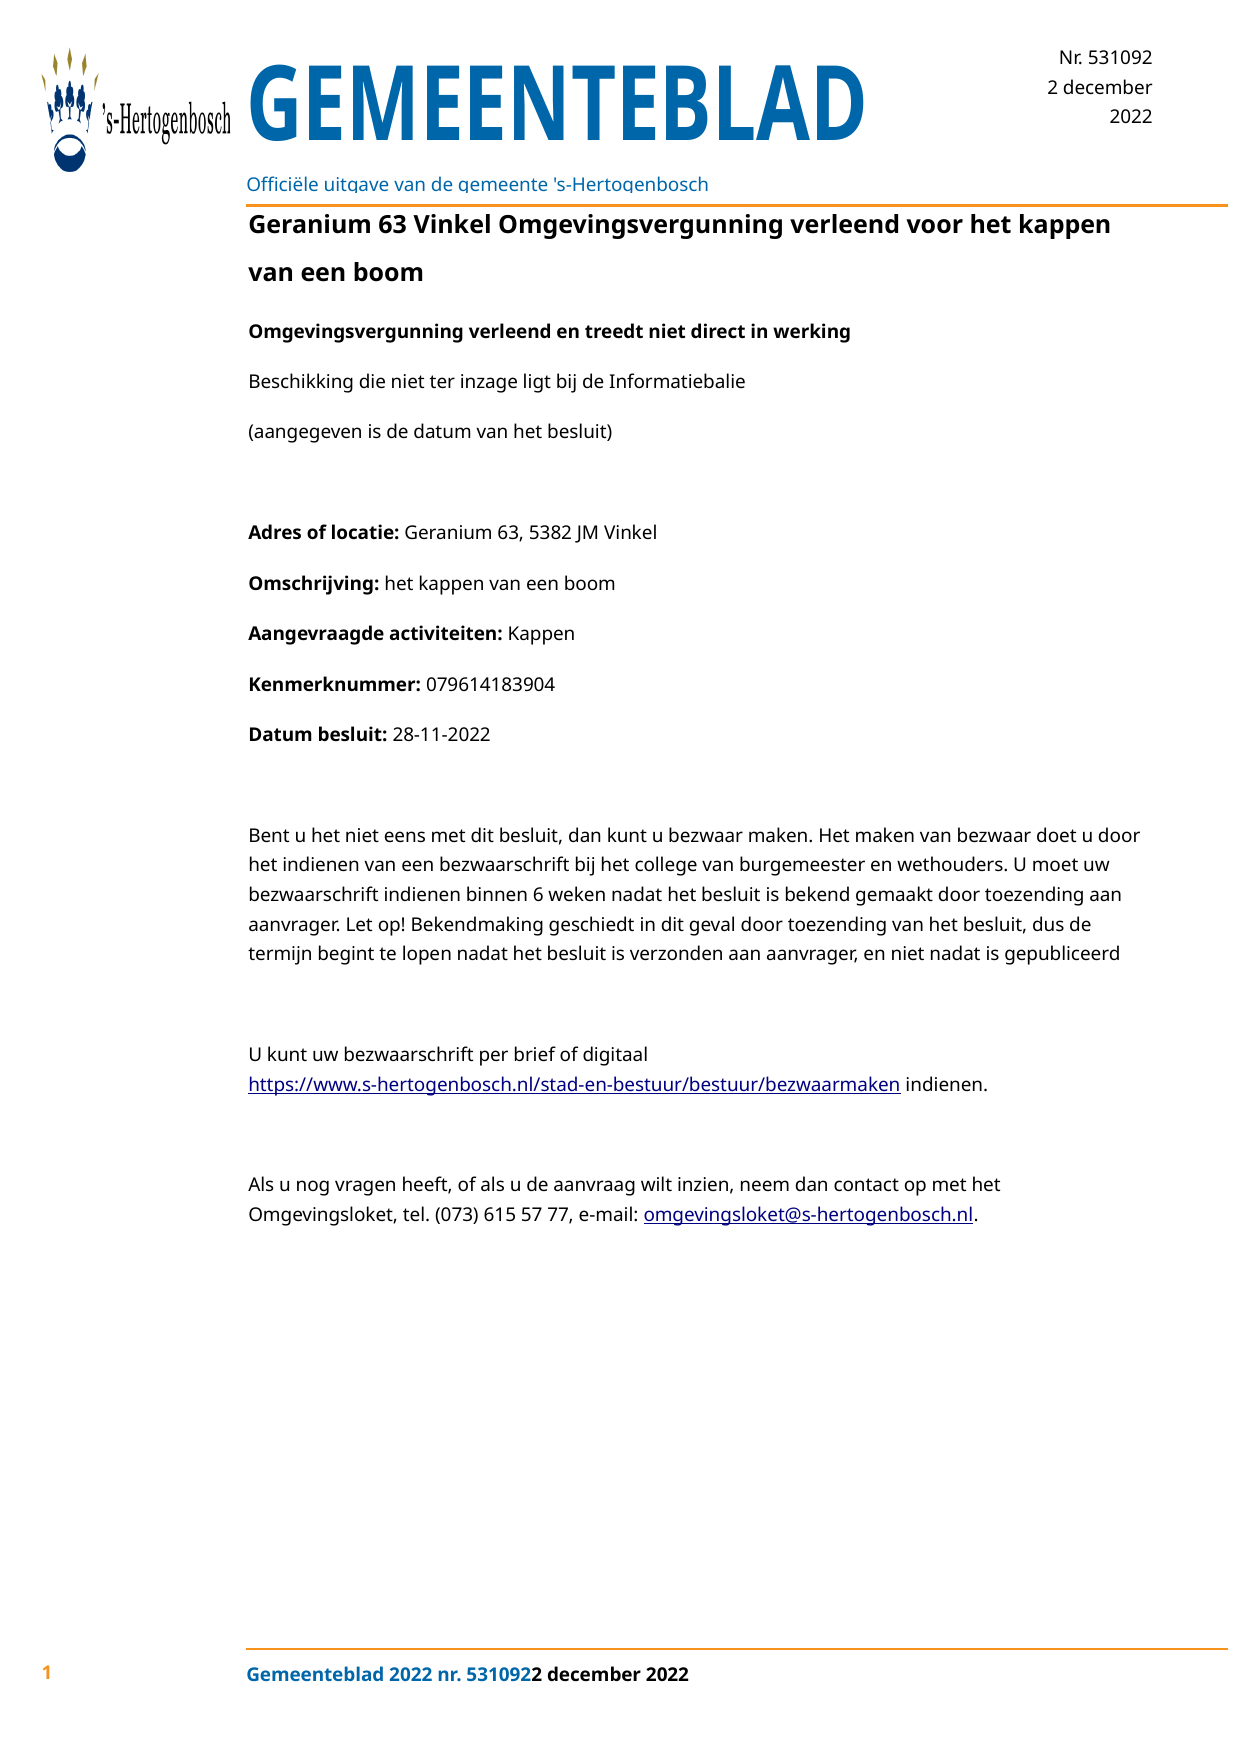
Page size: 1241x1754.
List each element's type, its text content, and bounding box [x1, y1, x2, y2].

text Omgevingsvergunning verleend en treedt niet direct in werking [248, 318, 1152, 344]
picture [41, 47, 231, 172]
text Kenmerknummer: 079614183904 [248, 671, 1152, 697]
text Geranium 63 Vinkel Omgevingsvergunning verleend voor het kappen van een boom [248, 207, 1152, 288]
text Omschrijving: het kappen van een boom [248, 570, 1152, 596]
text U kunt uw bezwaarschrift per brief of digitaal https://www.s-hertogenbosch.nl/stad-en-bestuur/bestuur/bezwaarmaken indienen. [248, 1041, 1152, 1097]
text Datum besluit: 28-11-2022 [248, 721, 1152, 747]
text (aangegeven is de datum van het besluit) [248, 419, 1152, 444]
text Aangevraagde activiteiten: Kappen [248, 620, 1152, 646]
text Als u nog vragen heeft, of als u de aanvraag wilt inzien, neem dan contact op met het Omgevingsloket, tel. (073) 615 57 77, e-mail: omgevingsloket@s-hertogenbosch.nl. [248, 1172, 1152, 1227]
text Bent u het niet eens met dit besluit, dan kunt u bezwaar maken. Het maken van bezwaar doet u door het indienen van een bezwaarschrift bij het college van burgemeester en wethouders. U moet uw bezwaarschrift indienen binnen 6 weken nadat het besluit is bekend gemaakt door toezending aan aanvrager. Let op! Bekendmaking geschiedt in dit geval door toezending van het besluit, dus de termijn begint te lopen nadat het besluit is verzonden aan aanvrager, en niet nadat is gepubliceerd [248, 822, 1152, 966]
text Adres of locatie: Geranium 63, 5382 JM Vinkel [248, 519, 1152, 545]
text Beschikking die niet ter inzage ligt bij de Informatiebalie [248, 368, 1152, 394]
